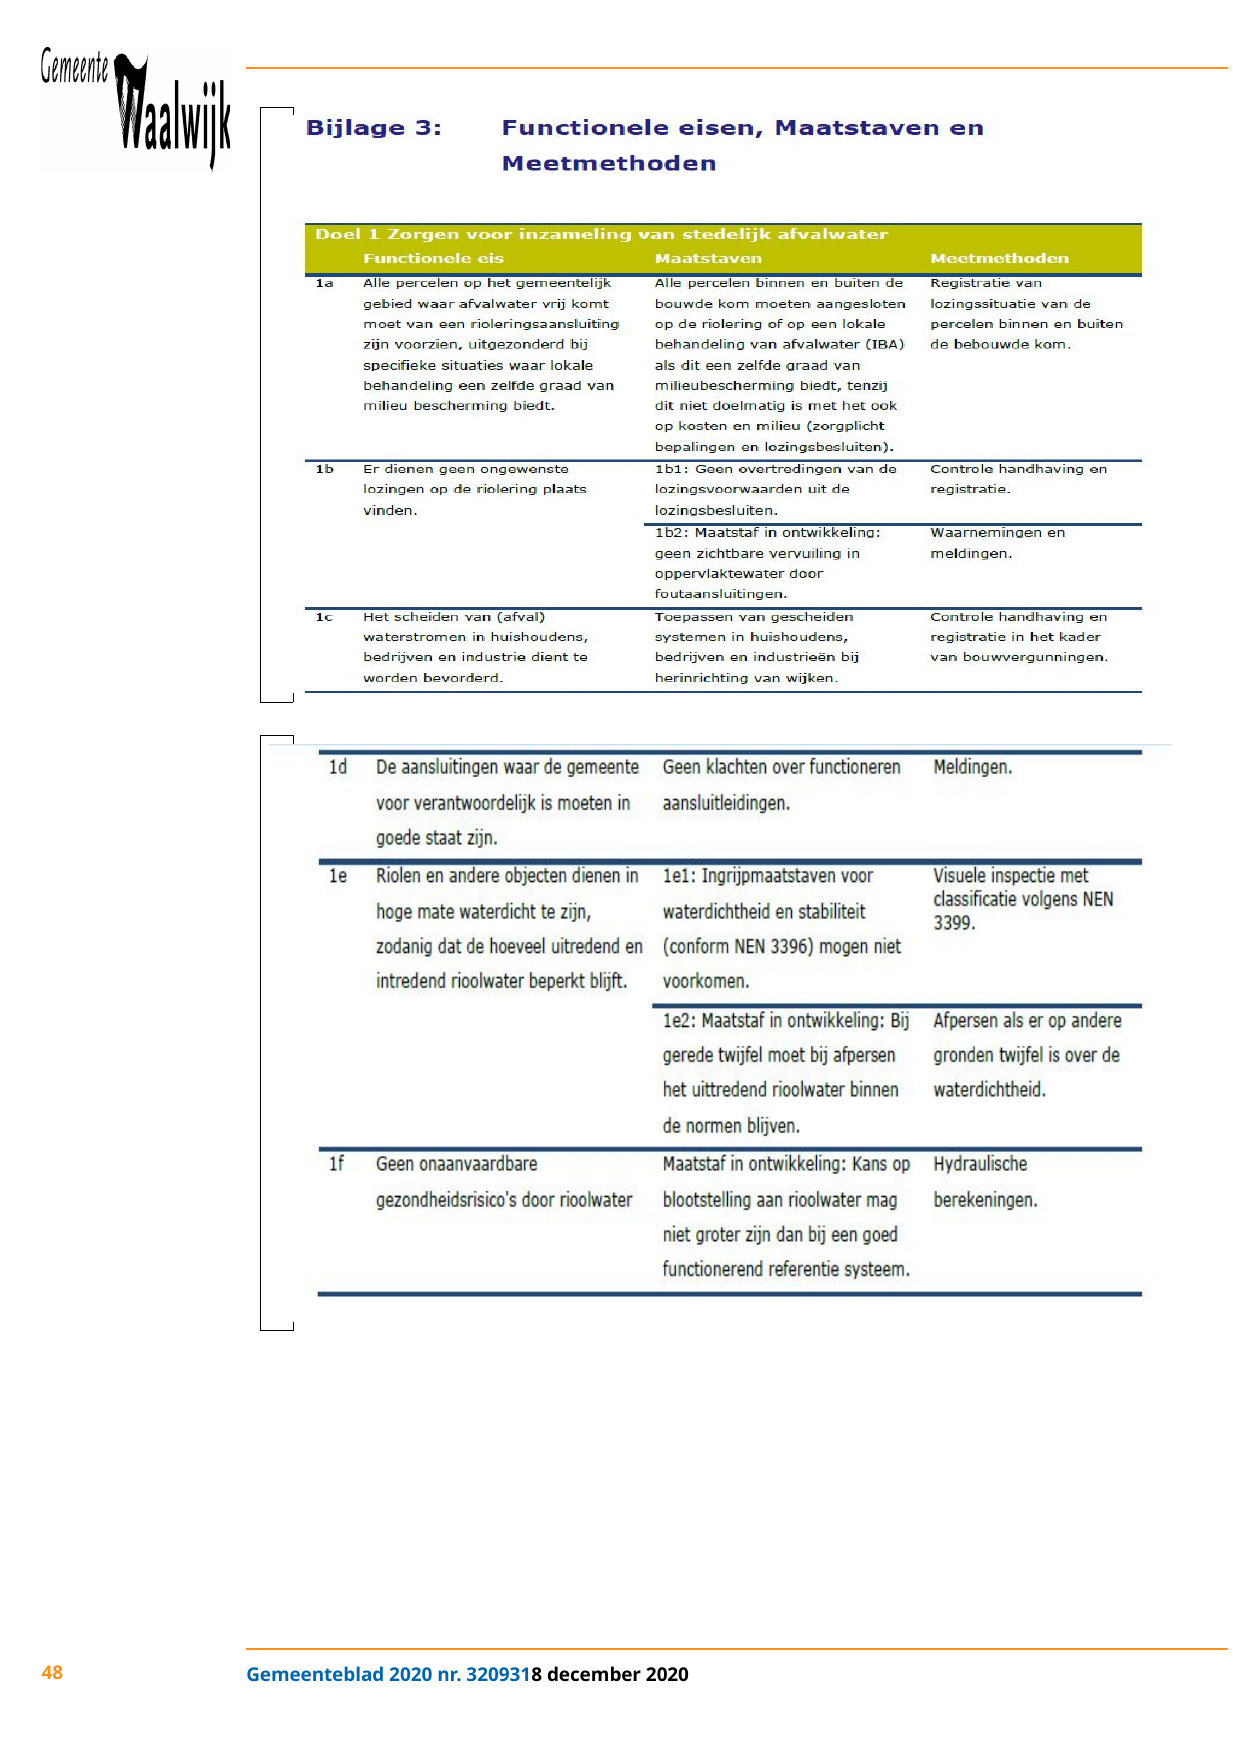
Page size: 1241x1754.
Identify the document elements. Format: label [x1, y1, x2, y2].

picture [268, 744, 1173, 1322]
picture [268, 115, 1173, 693]
picture [41, 47, 231, 172]
